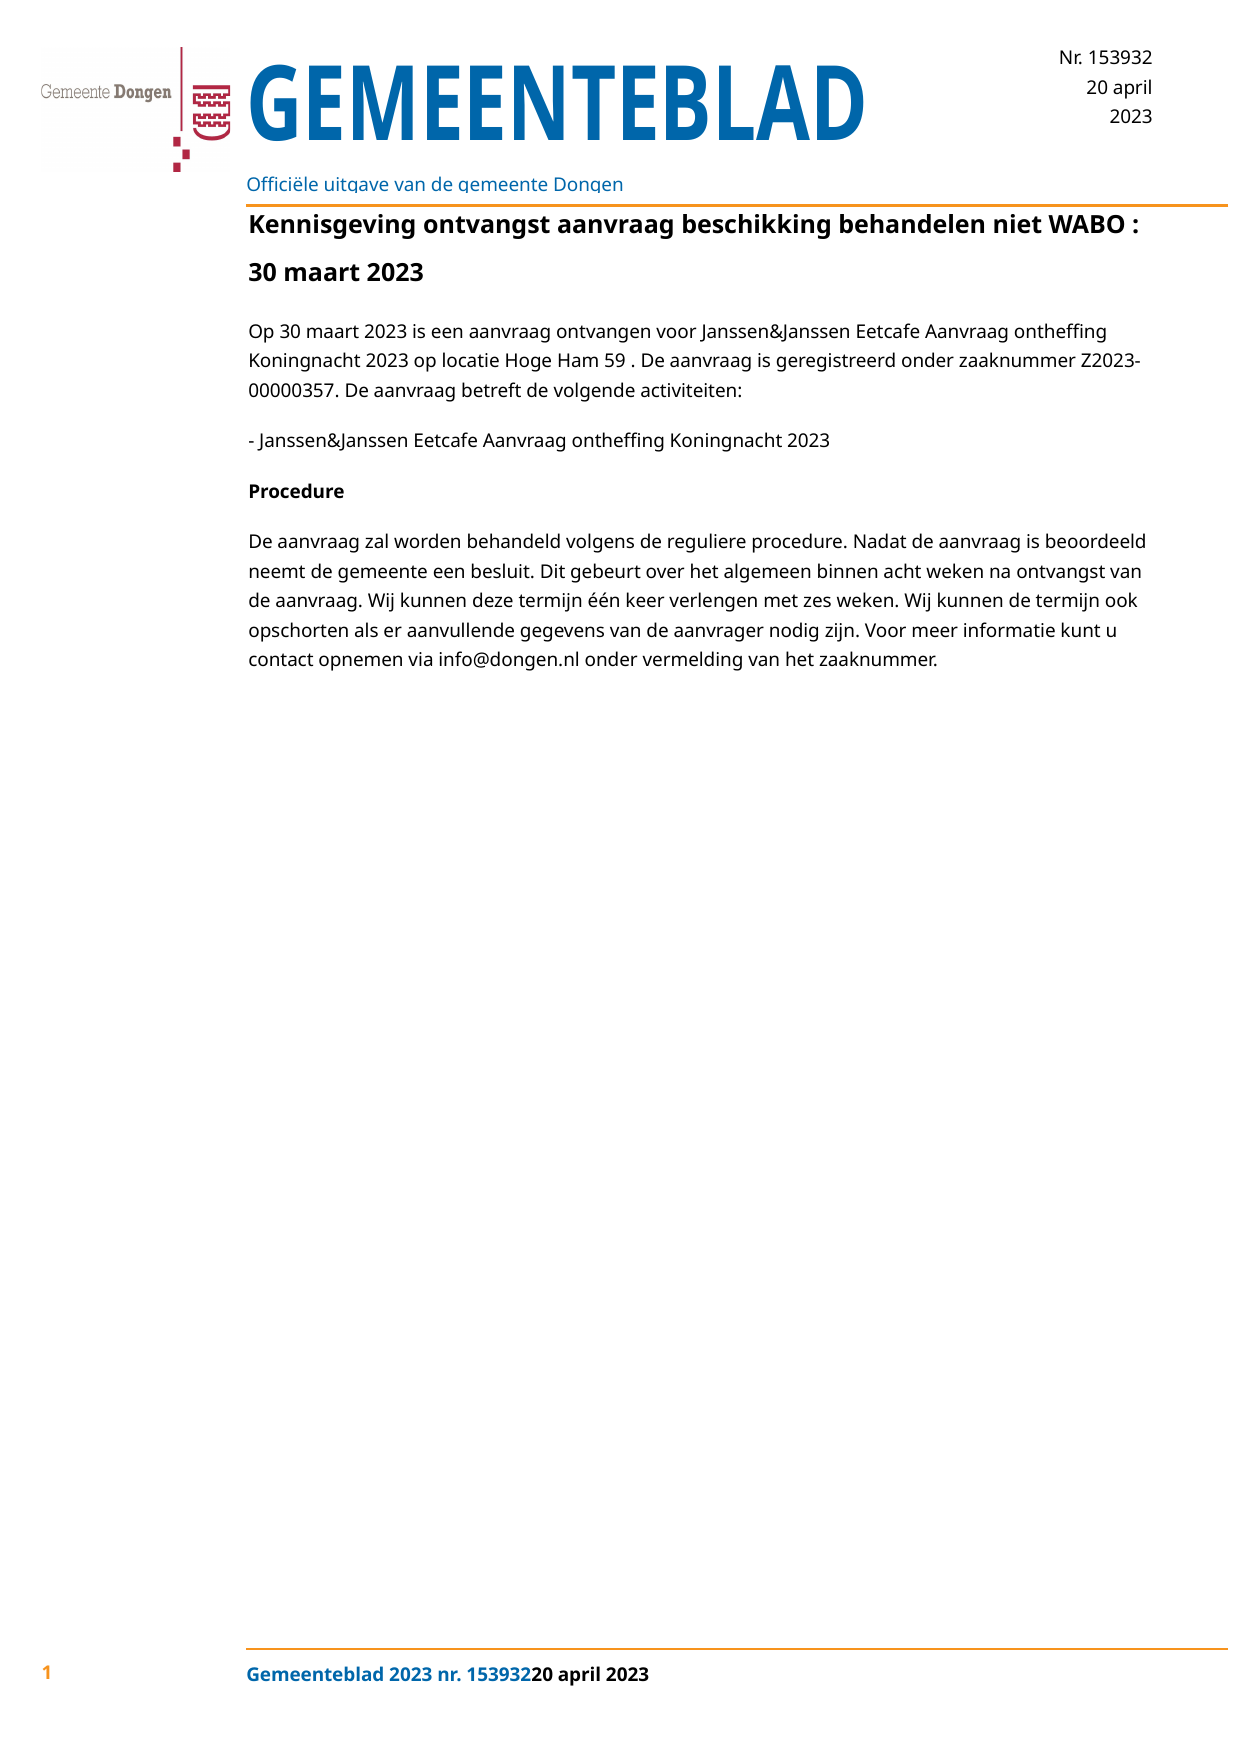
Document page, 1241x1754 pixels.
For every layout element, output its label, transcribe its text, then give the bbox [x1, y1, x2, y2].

text De aanvraag zal worden behandeld volgens de reguliere procedure. Nadat de aanvraag is beoordeeld neemt de gemeente een besluit. Dit gebeurt over het algemeen binnen acht weken na ontvangst van de aanvraag. Wij kunnen deze termijn één keer verlengen met zes weken. Wij kunnen de termijn ook opschorten als er aanvullende gegevens van de aanvrager nodig zijn. Voor meer informatie kunt u contact opnemen via info@dongen.nl onder vermelding van het zaaknummer. [248, 528, 1152, 672]
text Procedure [248, 478, 1152, 504]
text Kennisgeving ontvangst aanvraag beschikking behandelen niet WABO : 30 maart 2023 [248, 207, 1152, 288]
text Op 30 maart 2023 is een aanvraag ontvangen voor Janssen&Janssen Eetcafe Aanvraag ontheffing Koningnacht 2023 op locatie Hoge Ham 59 . De aanvraag is geregistreerd onder zaaknummer Z2023-00000357. De aanvraag betreft de volgende activiteiten: [248, 318, 1152, 403]
picture [41, 47, 231, 172]
text - Janssen&Janssen Eetcafe Aanvraag ontheffing Koningnacht 2023 [248, 427, 1152, 453]
